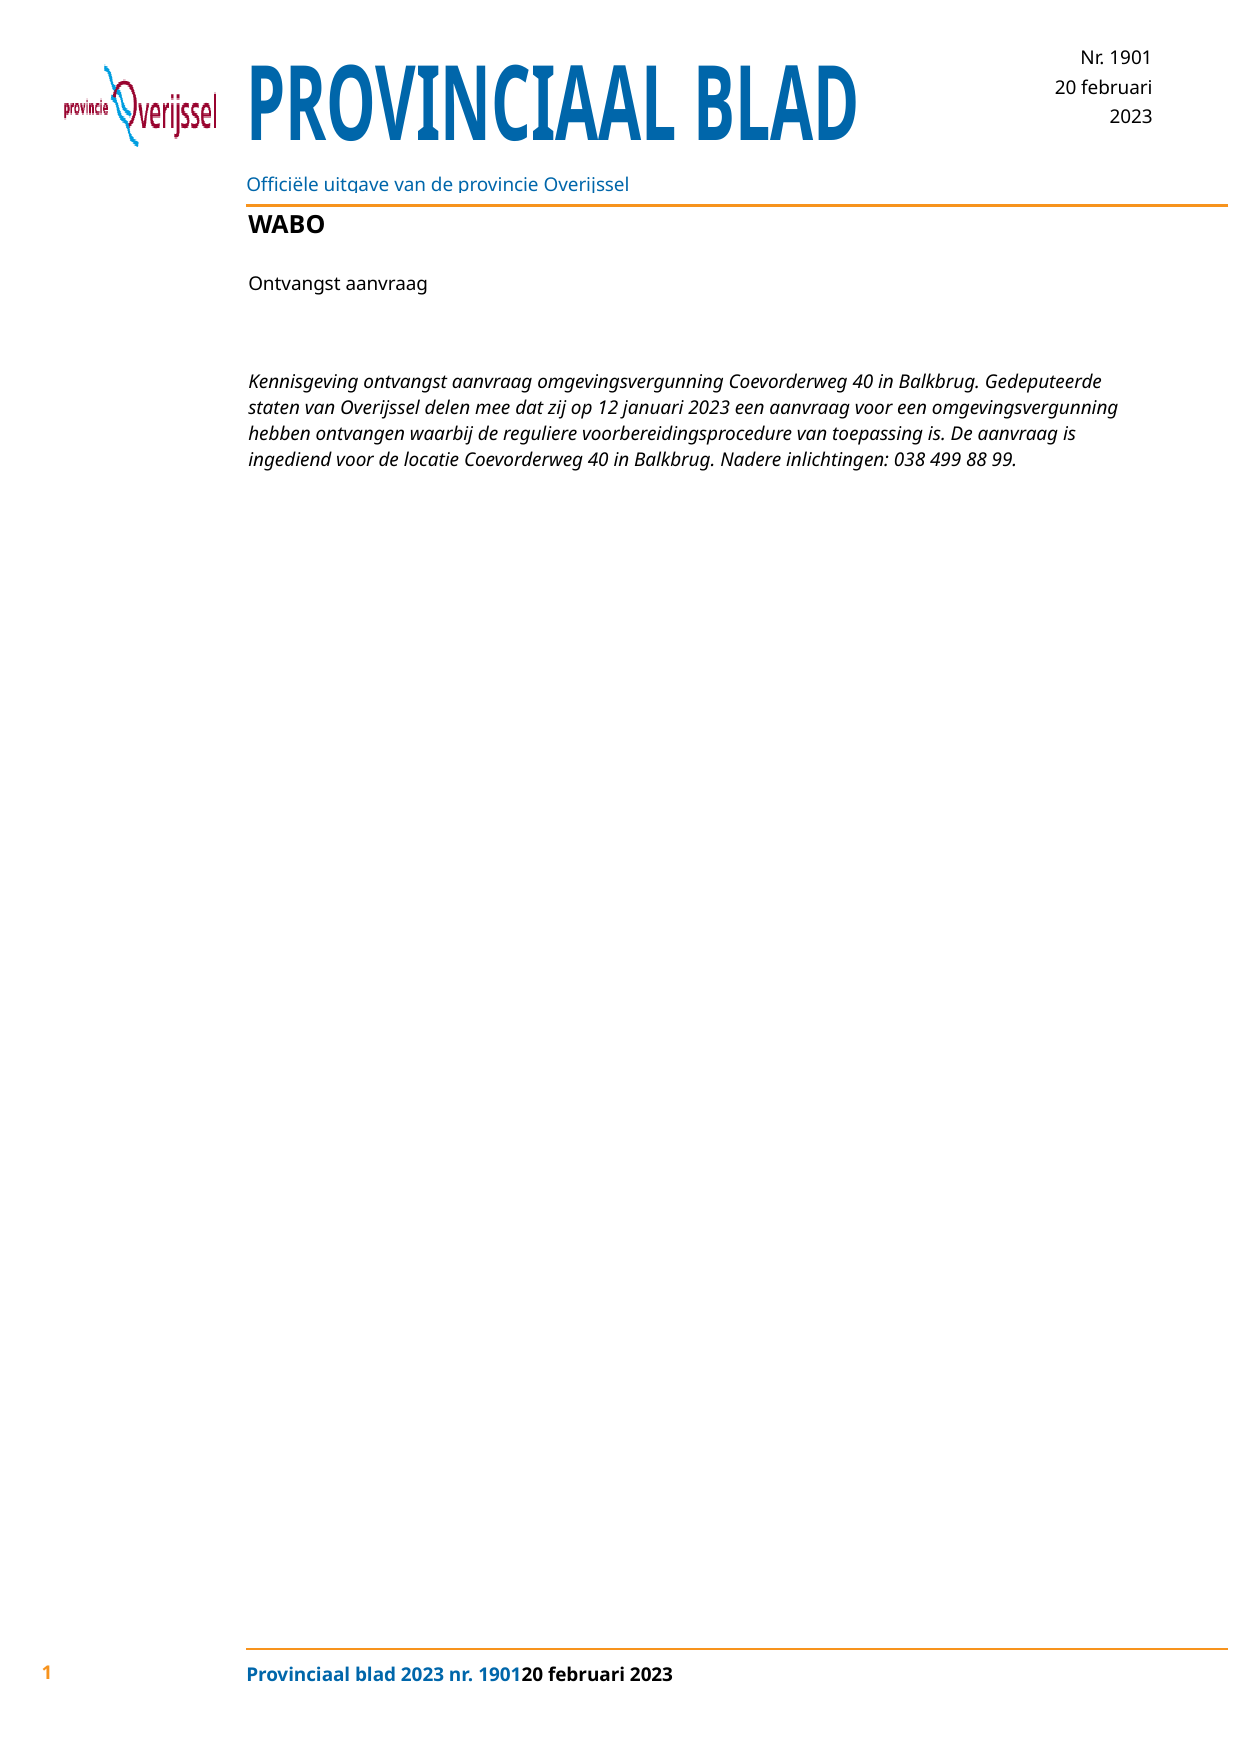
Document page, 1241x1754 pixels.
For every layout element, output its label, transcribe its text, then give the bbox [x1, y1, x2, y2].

text Ontvangst aanvraag [248, 270, 1152, 296]
text Kennisgeving ontvangst aanvraag omgevingsvergunning Coevorderweg 40 in Balkbrug. Gedeputeerde staten van Overijssel delen mee dat zij op 12 januari 2023 een aanvraag voor een omgevingsvergunning hebben ontvangen waarbij de reguliere voorbereidingsprocedure van toepassing is. De aanvraag is ingediend voor de locatie Coevorderweg 40 in Balkbrug. Nadere inlichtingen: 038 499 88 99. [248, 368, 1152, 471]
picture [41, 47, 231, 172]
text WABO [248, 207, 1152, 241]
